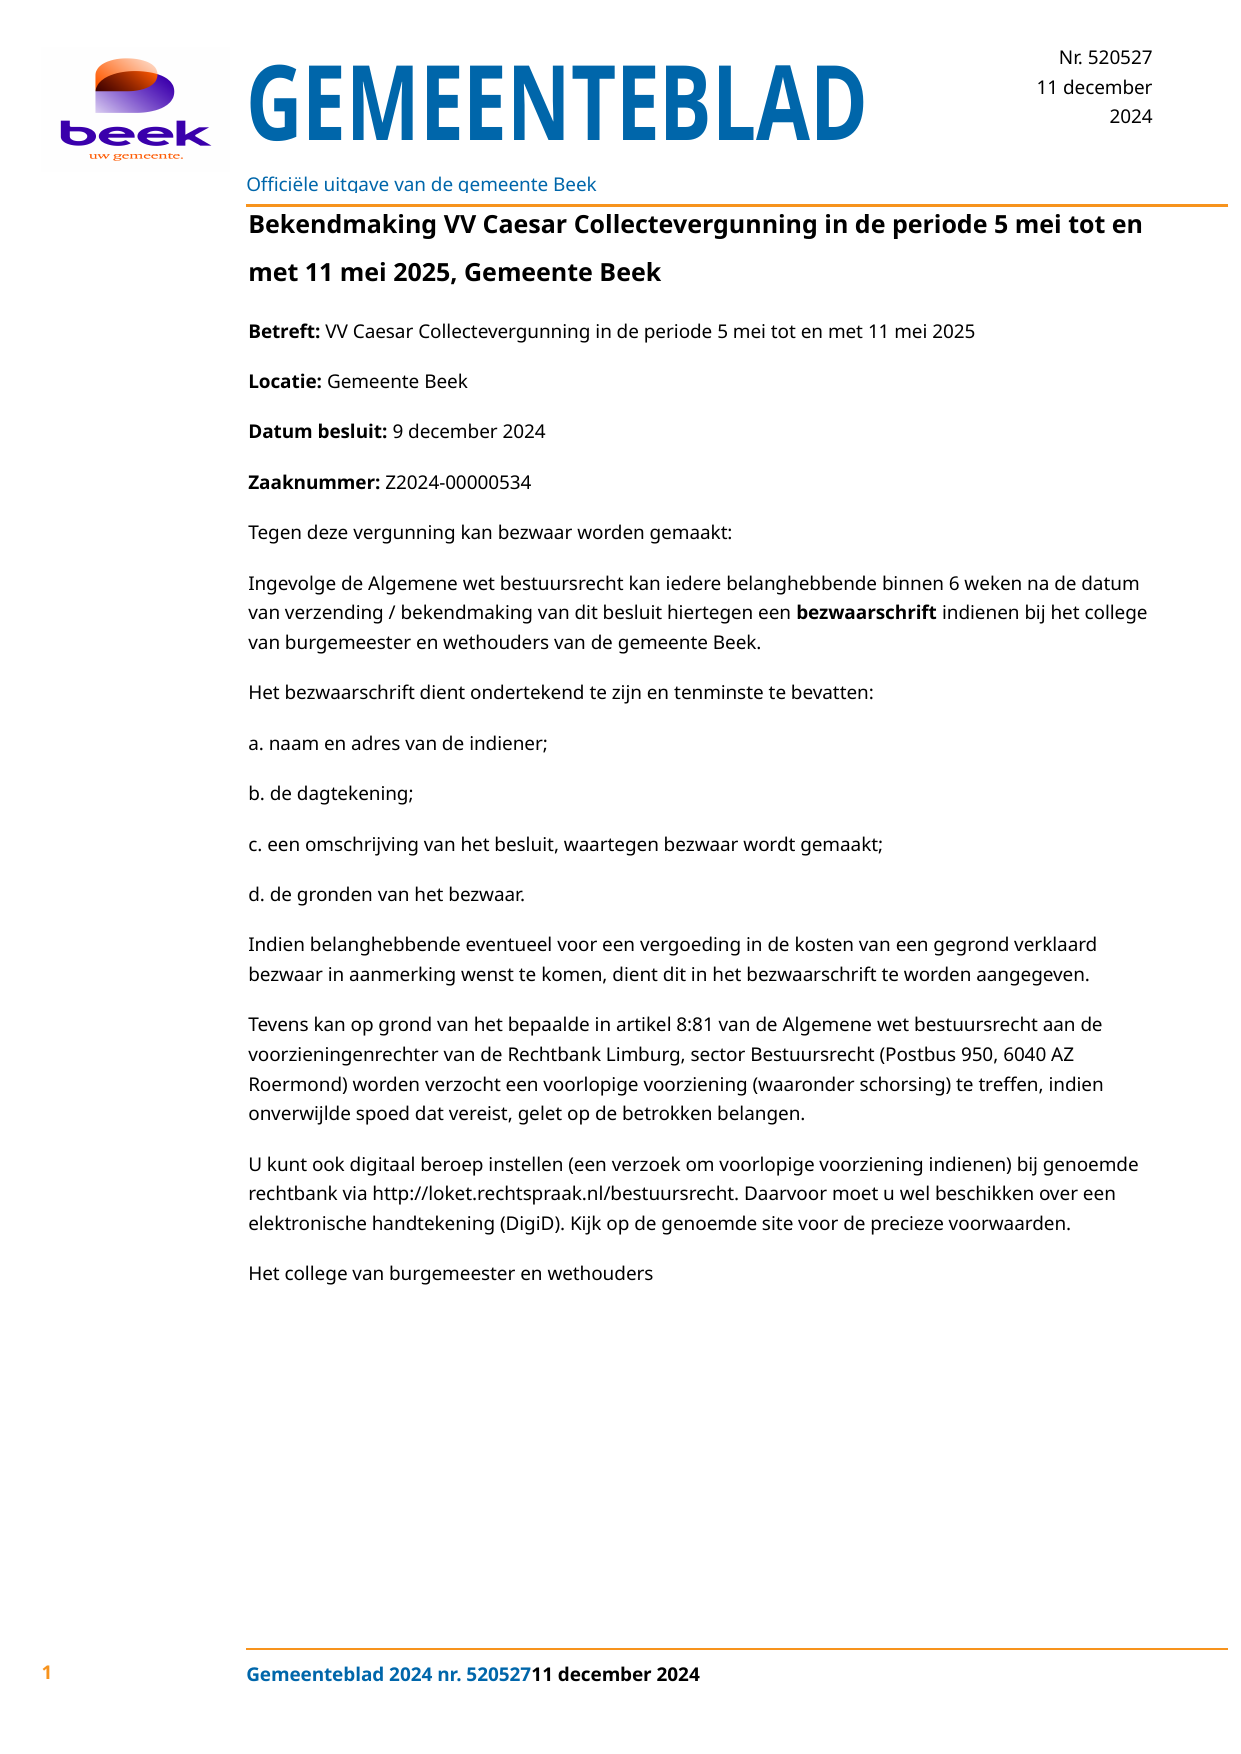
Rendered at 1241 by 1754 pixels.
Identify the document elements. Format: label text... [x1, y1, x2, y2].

text Het college van burgemeester en wethouders [248, 1260, 1152, 1286]
text Bekendmaking VV Caesar Collectevergunning in de periode 5 mei tot en met 11 mei 2025, Gemeente Beek [248, 207, 1152, 288]
text b. de dagtekening; [248, 780, 1152, 806]
text Locatie: Gemeente Beek [248, 368, 1152, 394]
text Het bezwaarschrift dient ondertekend te zijn en tenminste te bevatten: [248, 679, 1152, 705]
text Zaaknummer: Z2024-00000534 [248, 469, 1152, 495]
text U kunt ook digitaal beroep instellen (een verzoek om voorlopige voorziening indienen) bij genoemde rechtbank via http://loket.rechtspraak.nl/bestuursrecht. Daarvoor moet u wel beschikken over een elektronische handtekening (DigiD). Kijk op de genoemde site voor de precieze voorwaarden. [248, 1151, 1152, 1236]
text Tegen deze vergunning kan bezwaar worden gemaakt: [248, 519, 1152, 545]
text Indien belanghebbende eventueel voor een vergoeding in de kosten van een gegrond verklaard bezwaar in aanmerking wenst te komen, dient dit in het bezwaarschrift te worden aangegeven. [248, 932, 1152, 987]
text Tevens kan op grond van het bepaalde in artikel 8:81 van de Algemene wet bestuursrecht aan de voorzieningenrechter van de Rechtbank Limburg, sector Bestuursrecht (Postbus 950, 6040 AZ Roermond) worden verzocht een voorlopige voorziening (waaronder schorsing) te treffen, indien onverwijlde spoed dat vereist, gelet op de betrokken belangen. [248, 1012, 1152, 1126]
text a. naam en adres van de indiener; [248, 730, 1152, 756]
text d. de gronden van het bezwaar. [248, 881, 1152, 907]
text Datum besluit: 9 december 2024 [248, 419, 1152, 444]
text Ingevolge de Algemene wet bestuursrecht kan iedere belanghebbende binnen 6 weken na de datum van verzending / bekendmaking van dit besluit hiertegen een bezwaarschrift indienen bij het college van burgemeester en wethouders van de gemeente Beek. [248, 570, 1152, 655]
text c. een omschrijving van het besluit, waartegen bezwaar wordt gemaakt; [248, 831, 1152, 857]
picture [41, 47, 231, 172]
text Betreft: VV Caesar Collectevergunning in de periode 5 mei tot en met 11 mei 2025 [248, 318, 1152, 344]
